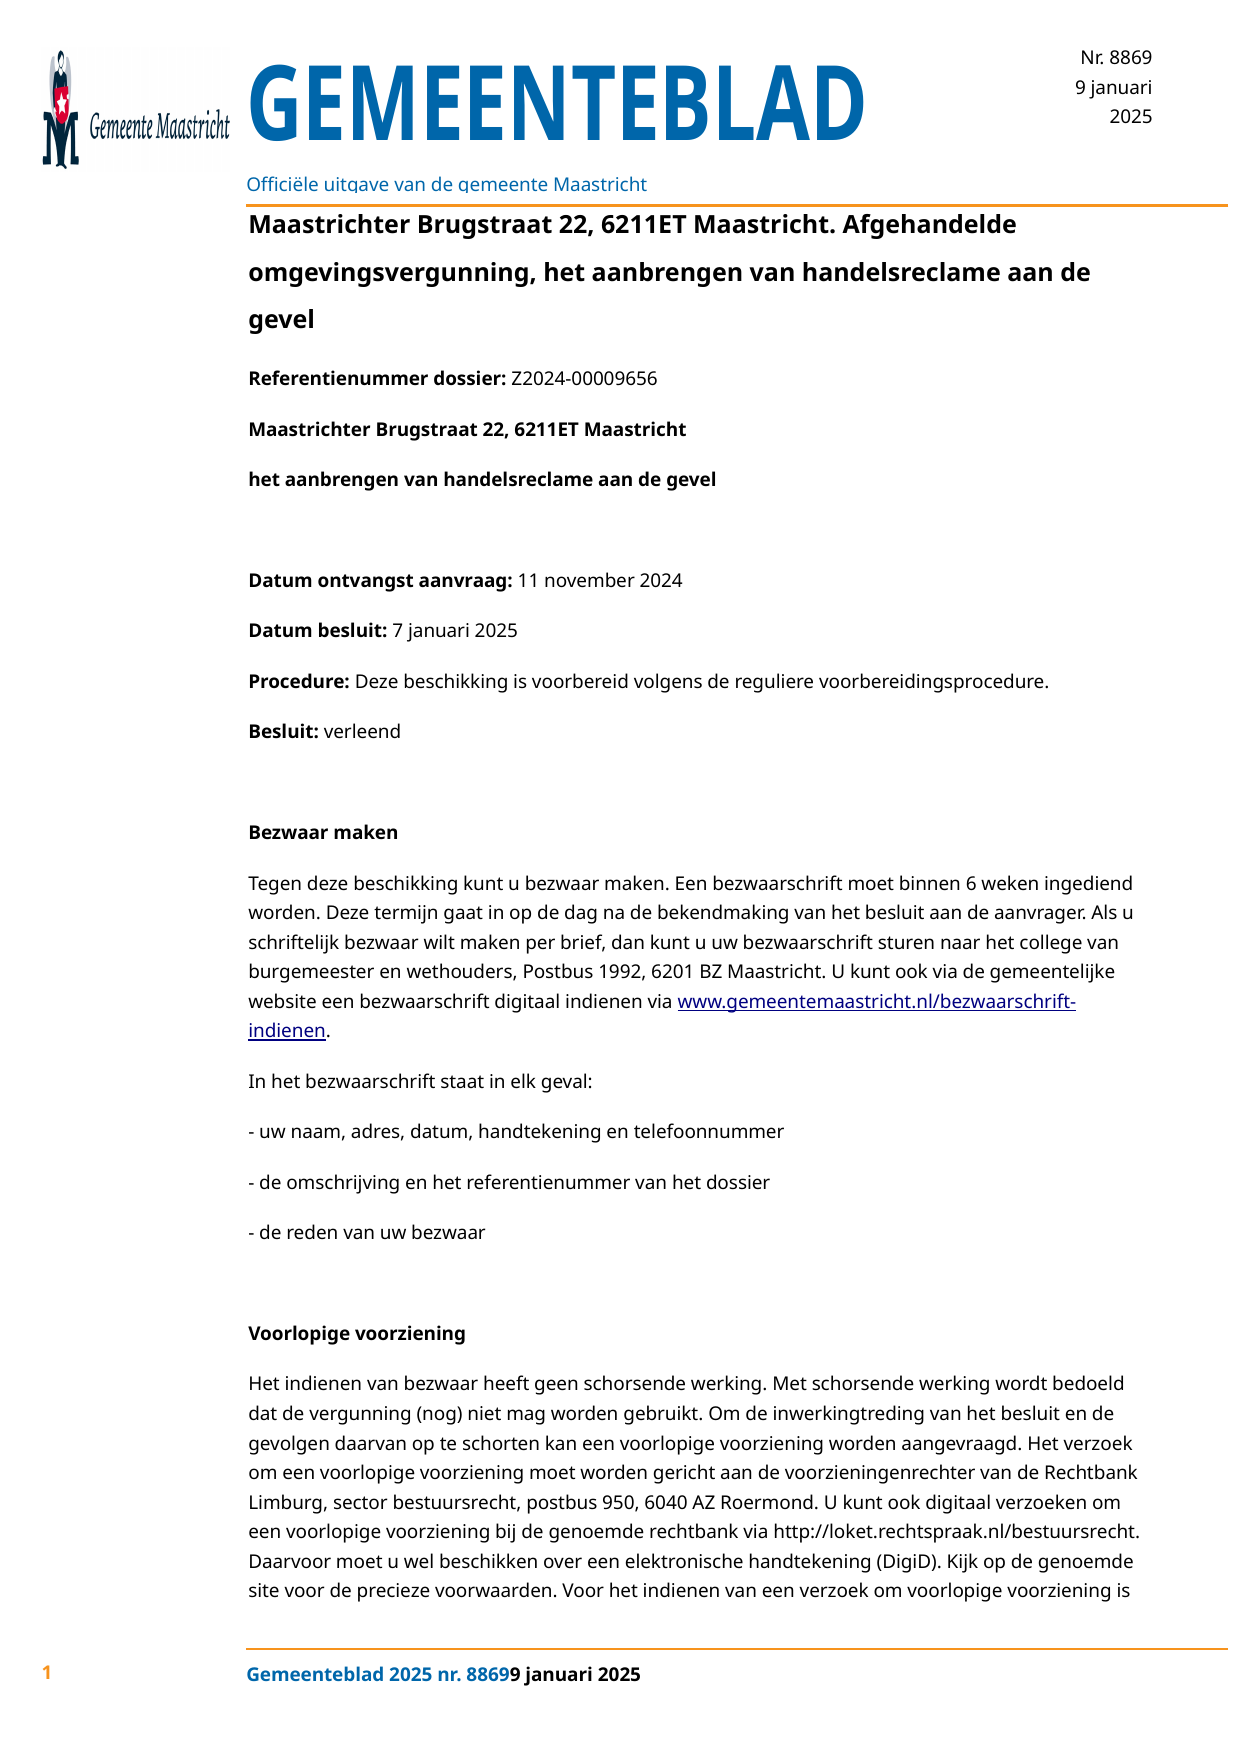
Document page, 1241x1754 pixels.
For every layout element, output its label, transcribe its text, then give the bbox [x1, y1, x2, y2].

text Besluit: verleend [248, 718, 1152, 744]
text Voorlopige voorziening [248, 1320, 1152, 1346]
text het aanbrengen van handelsreclame aan de gevel [248, 466, 1152, 492]
text Referentienummer dossier: Z2024-00009656 [248, 366, 1152, 391]
text Bezwaar maken [248, 819, 1152, 845]
text Maastrichter Brugstraat 22, 6211ET Maastricht [248, 416, 1152, 442]
text Maastrichter Brugstraat 22, 6211ET Maastricht. Afgehandelde omgevingsvergunning, het aanbrengen van handelsreclame aan de gevel [248, 207, 1152, 336]
picture [41, 47, 231, 172]
text Tegen deze beschikking kunt u bezwaar maken. Een bezwaarschrift moet binnen 6 weken ingediend worden. Deze termijn gaat in op de dag na de bekendmaking van het besluit aan de aanvrager. Als u schriftelijk bezwaar wilt maken per brief, dan kunt u uw bezwaarschrift sturen naar het college van burgemeester en wethouders, Postbus 1992, 6201 BZ Maastricht. U kunt ook via de gemeentelijke website een bezwaarschrift digitaal indienen via www.gemeentemaastricht.nl/bezwaarschrift-indienen. [248, 870, 1152, 1043]
text Datum ontvangst aanvraag: 11 november 2024 [248, 567, 1152, 593]
text Het indienen van bezwaar heeft geen schorsende werking. Met schorsende werking wordt bedoeld dat de vergunning (nog) niet mag worden gebruikt. Om de inwerkingtreding van het besluit en de gevolgen daarvan op te schorten kan een voorlopige voorziening worden aangevraagd. Het verzoek om een voorlopige voorziening moet worden gericht aan de voorzieningenrechter van de Rechtbank Limburg, sector bestuursrecht, postbus 950, 6040 AZ Roermond. U kunt ook digitaal verzoeken om een voorlopige voorziening bij de genoemde rechtbank via http://loket.rechtspraak.nl/bestuursrecht. Daarvoor moet u wel beschikken over een elektronische handtekening (DigiD). Kijk op de genoemde site voor de precieze voorwaarden. Voor het indienen van een verzoek om voorlopige voorziening is [248, 1371, 1152, 1603]
text - uw naam, adres, datum, handtekening en telefoonnummer [248, 1118, 1152, 1144]
text Datum besluit: 7 januari 2025 [248, 618, 1152, 643]
text - de omschrijving en het referentienummer van het dossier [248, 1169, 1152, 1194]
text In het bezwaarschrift staat in elk geval: [248, 1068, 1152, 1094]
text - de reden van uw bezwaar [248, 1219, 1152, 1245]
text Procedure: Deze beschikking is voorbereid volgens de reguliere voorbereidingsprocedure. [248, 668, 1152, 694]
